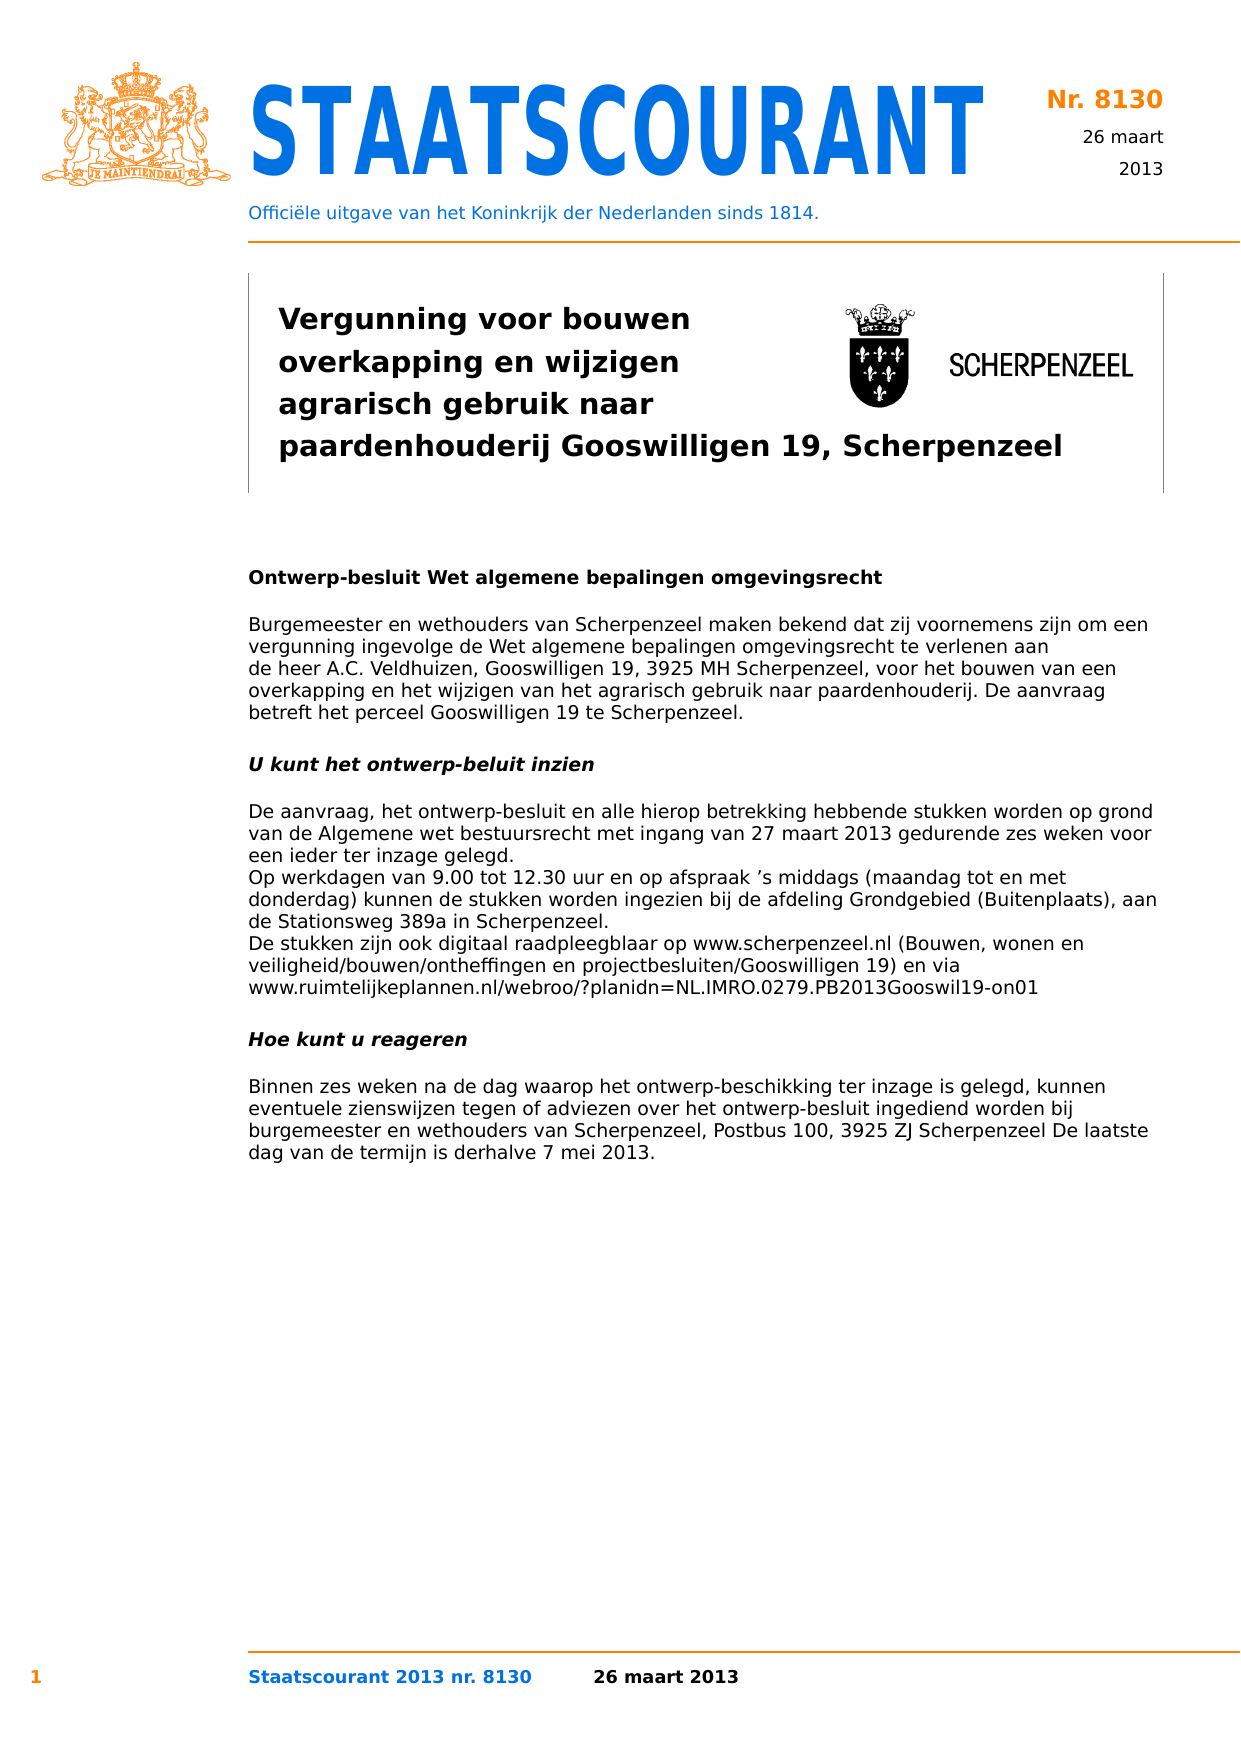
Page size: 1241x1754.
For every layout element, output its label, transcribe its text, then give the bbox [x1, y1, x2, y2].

table_header STAATSCOURANT [248, 62, 998, 203]
picture [844, 302, 1134, 409]
table_cell 26 maart [998, 121, 1240, 153]
text de heer A.C. Veldhuizen, Gooswilligen 19, 3925 MH Scherpenzeel, voor het bouwen van een overkapping en het wijzigen van het agrarisch gebruik naar paardenhouderij. De aanvraag betreft het perceel Gooswilligen 19 te Scherpenzeel. [248, 658, 1163, 724]
subtitle Vergunning voor bouwen overkapping en wijzigen agrarisch gebruik naar paardenhouderij Gooswilligen 19, Scherpenzeel [249, 273, 1163, 493]
text Op werkdagen van 9.00 tot 12.30 uur en op afspraak ’s middags (maandag tot en met donderdag) kunnen de stukken worden ingezien bij de afdeling Grondgebied (Buitenplaats), aan de Stationsweg 389a in Scherpenzeel. [248, 867, 1163, 933]
text Binnen zes weken na de dag waarop het ontwerp-beschikking ter inzage is gelegd, kunnen eventuele zienswijzen tegen of adviezen over het ontwerp-besluit ingediend worden bij burgemeester en wethouders van Scherpenzeel, Postbus 100, 3925 ZJ Scherpenzeel De laatste dag van de termijn is derhalve 7 mei 2013. [248, 1076, 1163, 1164]
text De stukken zijn ook digitaal raadpleegblaar op www.scherpenzeel.nl (Bouwen, wonen en veiligheid/bouwen/ontheffingen en projectbesluiten/Gooswilligen 19) en via www.ruimtelijkeplannen.nl/webroo/?planidn=NL.IMRO.0279.PB2013Gooswil19-on01 [248, 933, 1163, 999]
text De aanvraag, het ontwerp-besluit en alle hierop betrekking hebbende stukken worden op grond van de Algemene wet bestuursrecht met ingang van 27 maart 2013 gedurende zes weken voor een ieder ter inzage gelegd. [248, 801, 1163, 867]
table_header [25, 62, 248, 241]
text Burgemeester en wethouders van Scherpenzeel maken bekend dat zij voornemens zijn om een vergunning ingevolge de Wet algemene bepalingen omgevingsrecht te verlenen aan [248, 614, 1163, 658]
subtitle U kunt het ontwerp-beluit inzien [248, 754, 1163, 776]
subtitle Hoe kunt u reageren [248, 1029, 1163, 1051]
table_header Nr. 8130 [998, 62, 1240, 121]
table_cell Officiële uitgave van het Koninkrijk der Nederlanden sinds 1814. [248, 203, 1240, 241]
subtitle Ontwerp-besluit Wet algemene bepalingen omgevingsrecht [248, 567, 1163, 589]
table_cell 2013 [998, 153, 1240, 203]
picture [41, 62, 231, 186]
